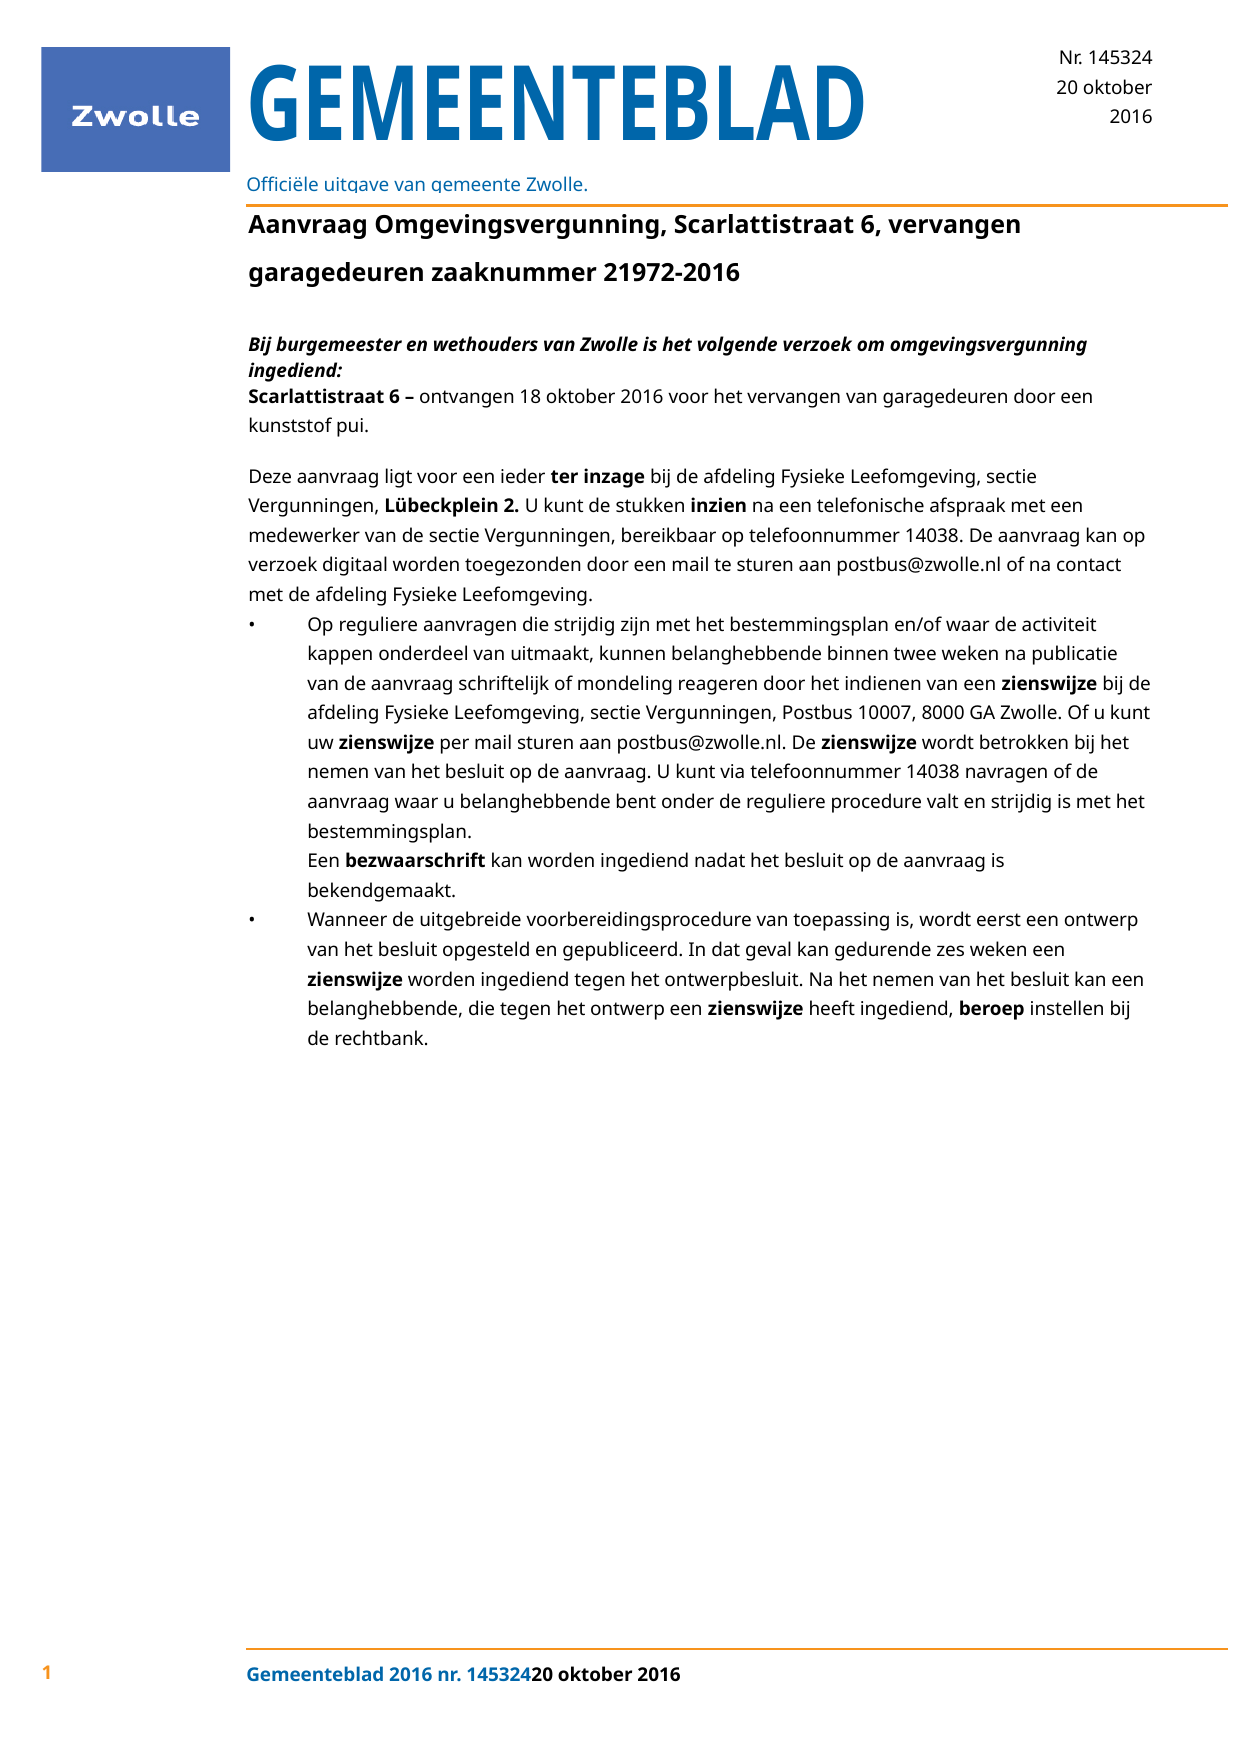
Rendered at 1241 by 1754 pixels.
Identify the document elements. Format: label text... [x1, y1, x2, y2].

text Bij burgemeester en wethouders van Zwolle is het volgende verzoek om omgevingsvergunning ingediend: [248, 331, 1152, 383]
list Een bezwaarschrift kan worden ingediend nadat het besluit op de aanvraag is bekendgemaakt. [248, 847, 1152, 903]
picture [41, 47, 231, 172]
text Aanvraag Omgevingsvergunning, Scarlattistraat 6, vervangen garagedeuren zaaknummer 21972-2016 [248, 207, 1152, 288]
list Wanneer de uitgebreide voorbereidingsprocedure van toepassing is, wordt eerst een ontwerp van het besluit opgesteld en gepubliceerd. In dat geval kan gedurende zes weken een zienswijze worden ingediend tegen het ontwerpbesluit. Na het nemen van het besluit kan een belanghebbende, die tegen het ontwerp een zienswijze heeft ingediend, beroep instellen bij de rechtbank. [248, 907, 1152, 1051]
text Scarlattistraat 6 – ontvangen 18 oktober 2016 voor het vervangen van garagedeuren door een kunststof pui. [248, 383, 1152, 438]
list Op reguliere aanvragen die strijdig zijn met het bestemmingsplan en/of waar de activiteit kappen onderdeel van uitmaakt, kunnen belanghebbende binnen twee weken na publicatie van de aanvraag schriftelijk of mondeling reageren door het indienen van een zienswijze bij de afdeling Fysieke Leefomgeving, sectie Vergunningen, Postbus 10007, 8000 GA Zwolle. Of u kunt uw zienswijze per mail sturen aan postbus@zwolle.nl. De zienswijze wordt betrokken bij het nemen van het besluit op de aanvraag. U kunt via telefoonnummer 14038 navragen of de aanvraag waar u belanghebbende bent onder de reguliere procedure valt en strijdig is met het bestemmingsplan. [248, 611, 1152, 844]
text Deze aanvraag ligt voor een ieder ter inzage bij de afdeling Fysieke Leefomgeving, sectie Vergunningen, Lübeckplein 2. U kunt de stukken inzien na een telefonische afspraak met een medewerker van de sectie Vergunningen, bereikbaar op telefoonnummer 14038. De aanvraag kan op verzoek digitaal worden toegezonden door een mail te sturen aan postbus@zwolle.nl of na contact met de afdeling Fysieke Leefomgeving. [248, 463, 1152, 607]
